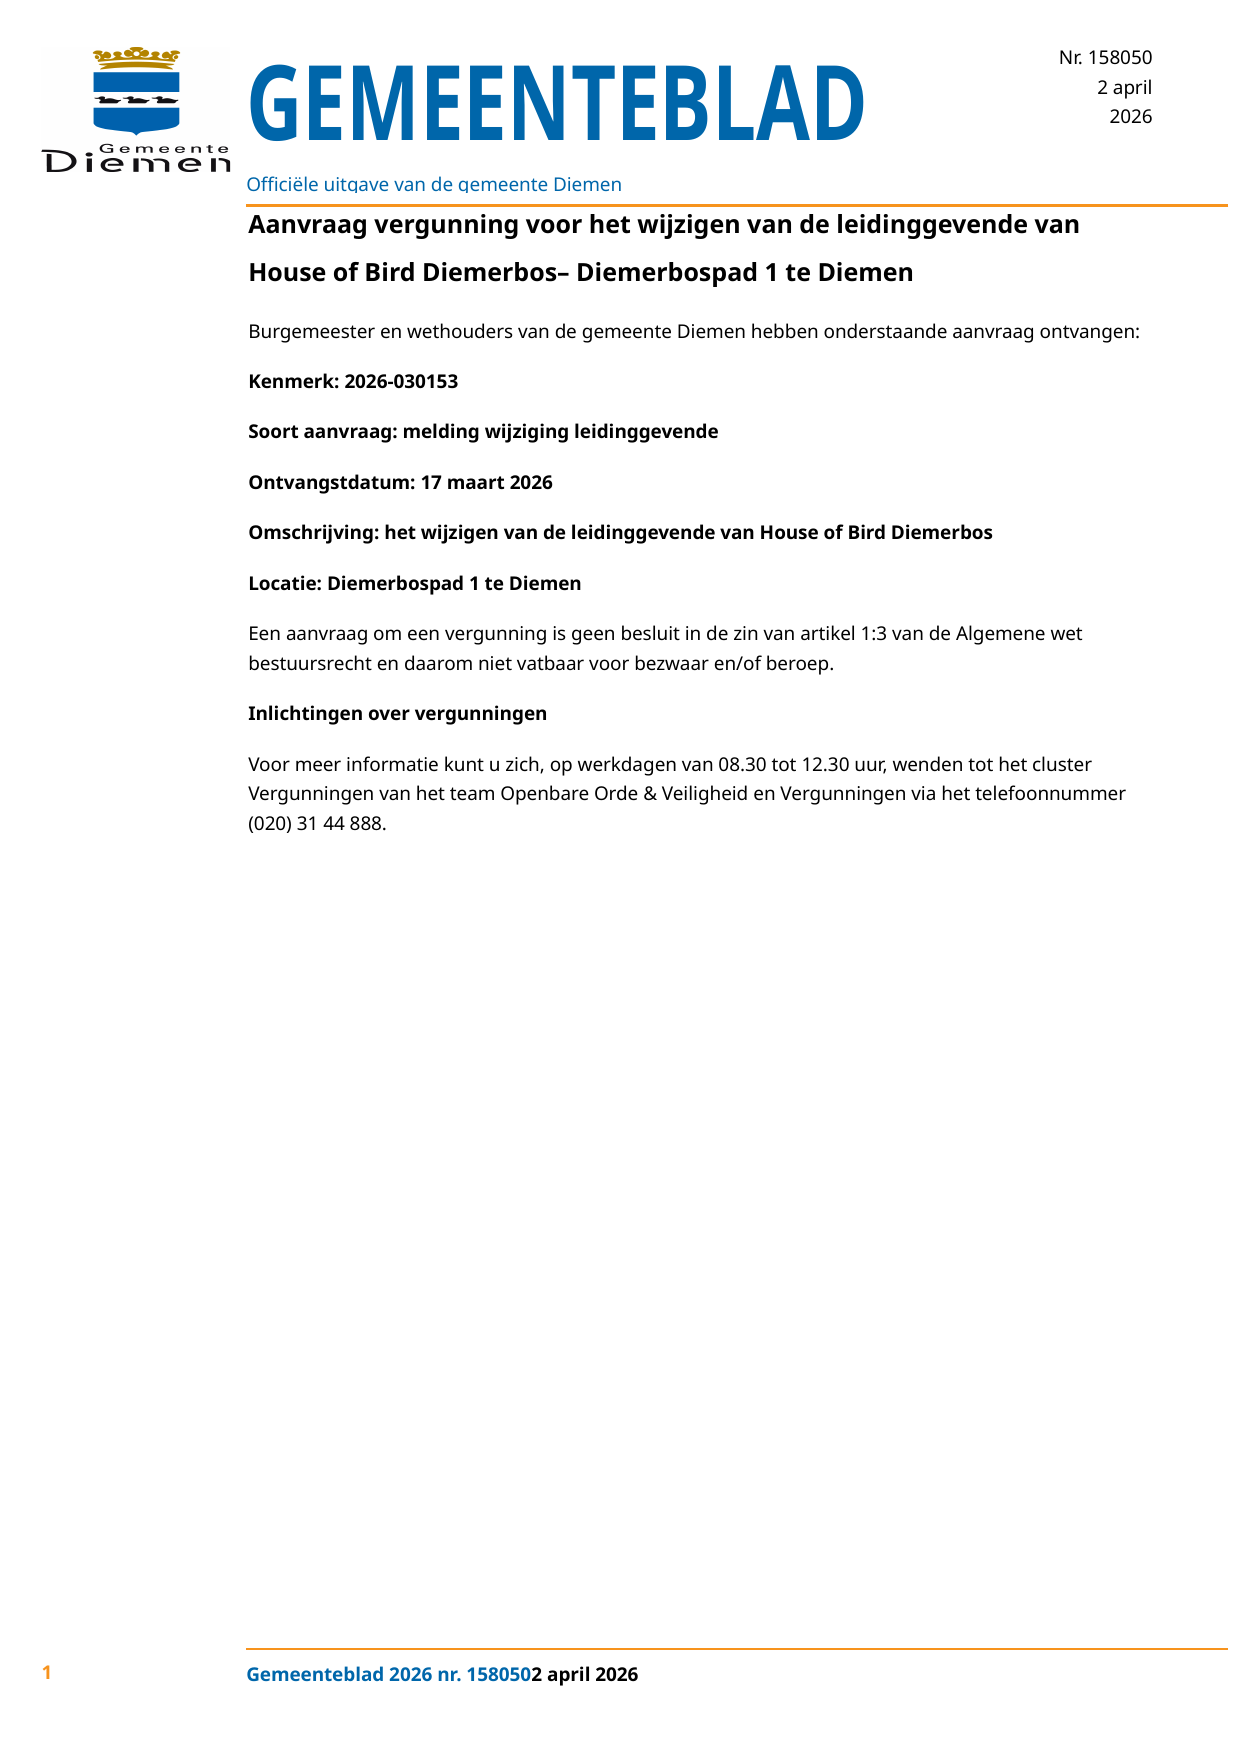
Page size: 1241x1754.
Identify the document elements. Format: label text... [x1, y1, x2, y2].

text Inlichtingen over vergunningen [248, 700, 1152, 726]
text Soort aanvraag: melding wijziging leidinggevende [248, 419, 1152, 444]
text Locatie: Diemerbospad 1 te Diemen [248, 570, 1152, 596]
text Aanvraag vergunning voor het wijzigen van de leidinggevende van House of Bird Diemerbos– Diemerbospad 1 te Diemen [248, 207, 1152, 288]
text Een aanvraag om een vergunning is geen besluit in de zin van artikel 1:3 van de Algemene wet bestuursrecht en daarom niet vatbaar voor bezwaar en/of beroep. [248, 620, 1152, 676]
text Omschrijving: het wijzigen van de leidinggevende van House of Bird Diemerbos [248, 519, 1152, 545]
text Ontvangstdatum: 17 maart 2026 [248, 469, 1152, 495]
text Burgemeester en wethouders van de gemeente Diemen hebben onderstaande aanvraag ontvangen: [248, 318, 1152, 344]
picture [41, 47, 231, 172]
text Kenmerk: 2026-030153 [248, 368, 1152, 394]
text Voor meer informatie kunt u zich, op werkdagen van 08.30 tot 12.30 uur, wenden tot het cluster Vergunningen van het team Openbare Orde & Veiligheid en Vergunningen via het telefoonnummer (020) 31 44 888. [248, 751, 1152, 836]
